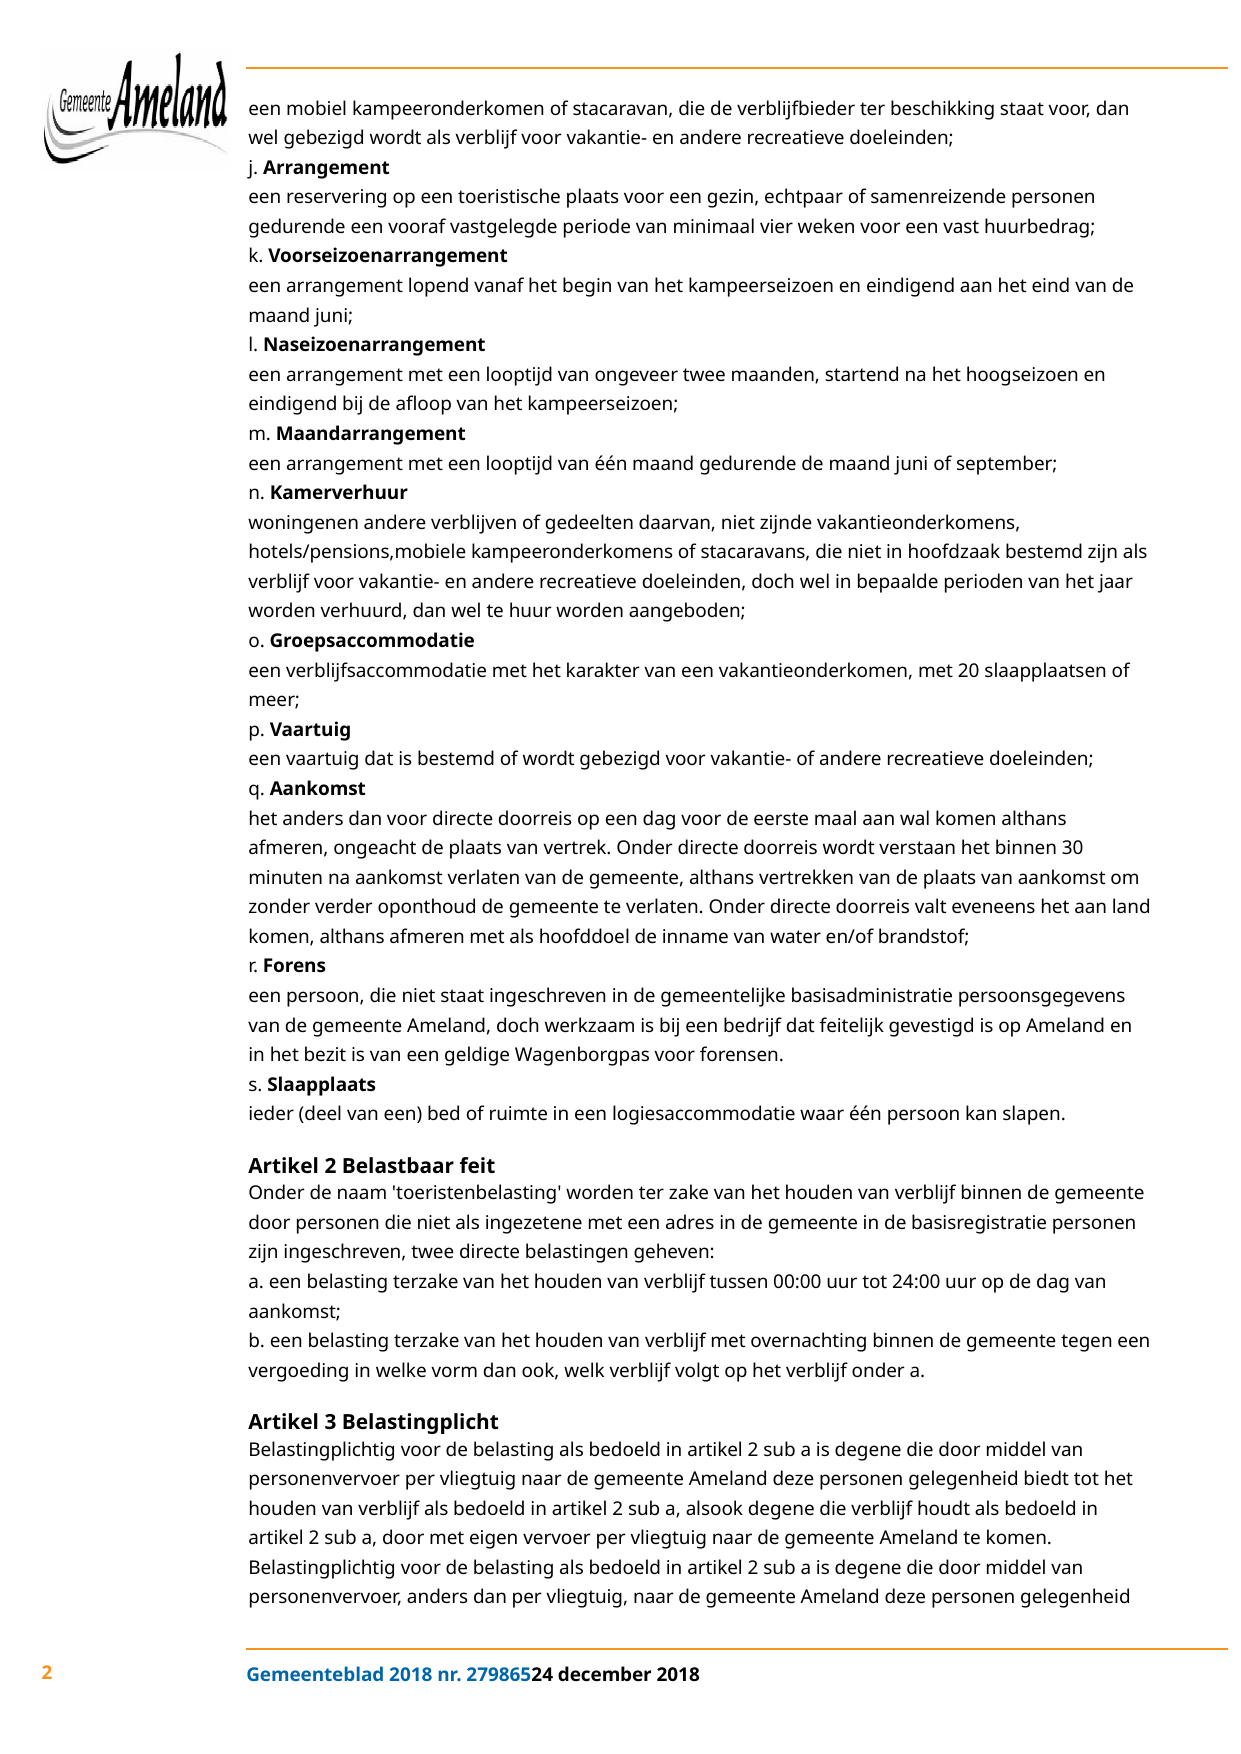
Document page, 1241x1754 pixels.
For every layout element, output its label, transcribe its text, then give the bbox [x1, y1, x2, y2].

text Artikel 3 Belastingplicht [248, 1407, 1152, 1436]
text p. Vaartuig [248, 716, 1152, 742]
text een persoon, die niet staat ingeschreven in de gemeentelijke basisadministratie persoonsgegevens van de gemeente Ameland, doch werkzaam is bij een bedrijf dat feitelijk gevestigd is op Ameland en in het bezit is van een geldige Wagenborgpas voor forensen. [248, 982, 1152, 1067]
text a. een belasting terzake van het houden van verblijf tussen 00:00 uur tot 24:00 uur op de dag van aankomst; [248, 1268, 1152, 1323]
text een arrangement lopend vanaf het begin van het kampeerseizoen en eindigend aan het eind van de maand juni; [248, 272, 1152, 328]
picture [41, 47, 231, 172]
text m. Maandarrangement [248, 420, 1152, 446]
text Artikel 2 Belastbaar feit [248, 1151, 1152, 1179]
text k. Voorseizoenarrangement [248, 243, 1152, 268]
text het anders dan voor directe doorreis op een dag voor de eerste maal aan wal komen althans afmeren, ongeacht de plaats van vertrek. Onder directe doorreis wordt verstaan het binnen 30 minuten na aankomst verlaten van de gemeente, althans vertrekken van de plaats van aankomst om zonder verder oponthoud de gemeente te verlaten. Onder directe doorreis valt eveneens het aan land komen, althans afmeren met als hoofddoel de inname van water en/of brandstof; [248, 805, 1152, 949]
text Belastingplichtig voor de belasting als bedoeld in artikel 2 sub a is degene die door middel van personenvervoer per vliegtuig naar de gemeente Ameland deze personen gelegenheid biedt tot het houden van verblijf als bedoeld in artikel 2 sub a, alsook degene die verblijf houdt als bedoeld in artikel 2 sub a, door met eigen vervoer per vliegtuig naar de gemeente Ameland te komen. [248, 1436, 1152, 1550]
text Onder de naam 'toeristenbelasting' worden ter zake van het houden van verblijf binnen de gemeente door personen die niet als ingezetene met een adres in de gemeente in de basisregistratie personen zijn ingeschreven, twee directe belastingen geheven: [248, 1179, 1152, 1264]
text een verblijfsaccommodatie met het karakter van een vakantieonderkomen, met 20 slaapplaatsen of meer; [248, 657, 1152, 712]
text r. Forens [248, 953, 1152, 978]
text q. Aankomst [248, 775, 1152, 801]
text woningenen andere verblijven of gedeelten daarvan, niet zijnde vakantieonderkomens, hotels/pensions,mobiele kampeeronderkomens of stacaravans, die niet in hoofdzaak bestemd zijn als verblijf voor vakantie- en andere recreatieve doeleinden, doch wel in bepaalde perioden van het jaar worden verhuurd, dan wel te huur worden aangeboden; [248, 509, 1152, 623]
text n. Kamerverhuur [248, 479, 1152, 505]
text s. Slaapplaats [248, 1071, 1152, 1097]
text Belastingplichtig voor de belasting als bedoeld in artikel 2 sub a is degene die door middel van personenvervoer, anders dan per vliegtuig, naar de gemeente Ameland deze personen gelegenheid [248, 1554, 1152, 1609]
text een arrangement met een looptijd van ongeveer twee maanden, startend na het hoogseizoen en eindigend bij de afloop van het kampeerseizoen; [248, 361, 1152, 416]
text een mobiel kampeeronderkomen of stacaravan, die de verblijfbieder ter beschikking staat voor, dan wel gebezigd wordt als verblijf voor vakantie- en andere recreatieve doeleinden; [248, 95, 1152, 150]
text een reservering op een toeristische plaats voor een gezin, echtpaar of samenreizende personen gedurende een vooraf vastgelegde periode van minimaal vier weken voor een vast huurbedrag; [248, 183, 1152, 239]
text een arrangement met een looptijd van één maand gedurende de maand juni of september; [248, 450, 1152, 476]
text ieder (deel van een) bed of ruimte in een logiesaccommodatie waar één persoon kan slapen. [248, 1101, 1152, 1126]
text l. Naseizoenarrangement [248, 331, 1152, 357]
text een vaartuig dat is bestemd of wordt gebezigd voor vakantie- of andere recreatieve doeleinden; [248, 746, 1152, 771]
text o. Groepsaccommodatie [248, 627, 1152, 653]
text b. een belasting terzake van het houden van verblijf met overnachting binnen de gemeente tegen een vergoeding in welke vorm dan ook, welk verblijf volgt op het verblijf onder a. [248, 1327, 1152, 1383]
text j. Arrangement [248, 154, 1152, 180]
